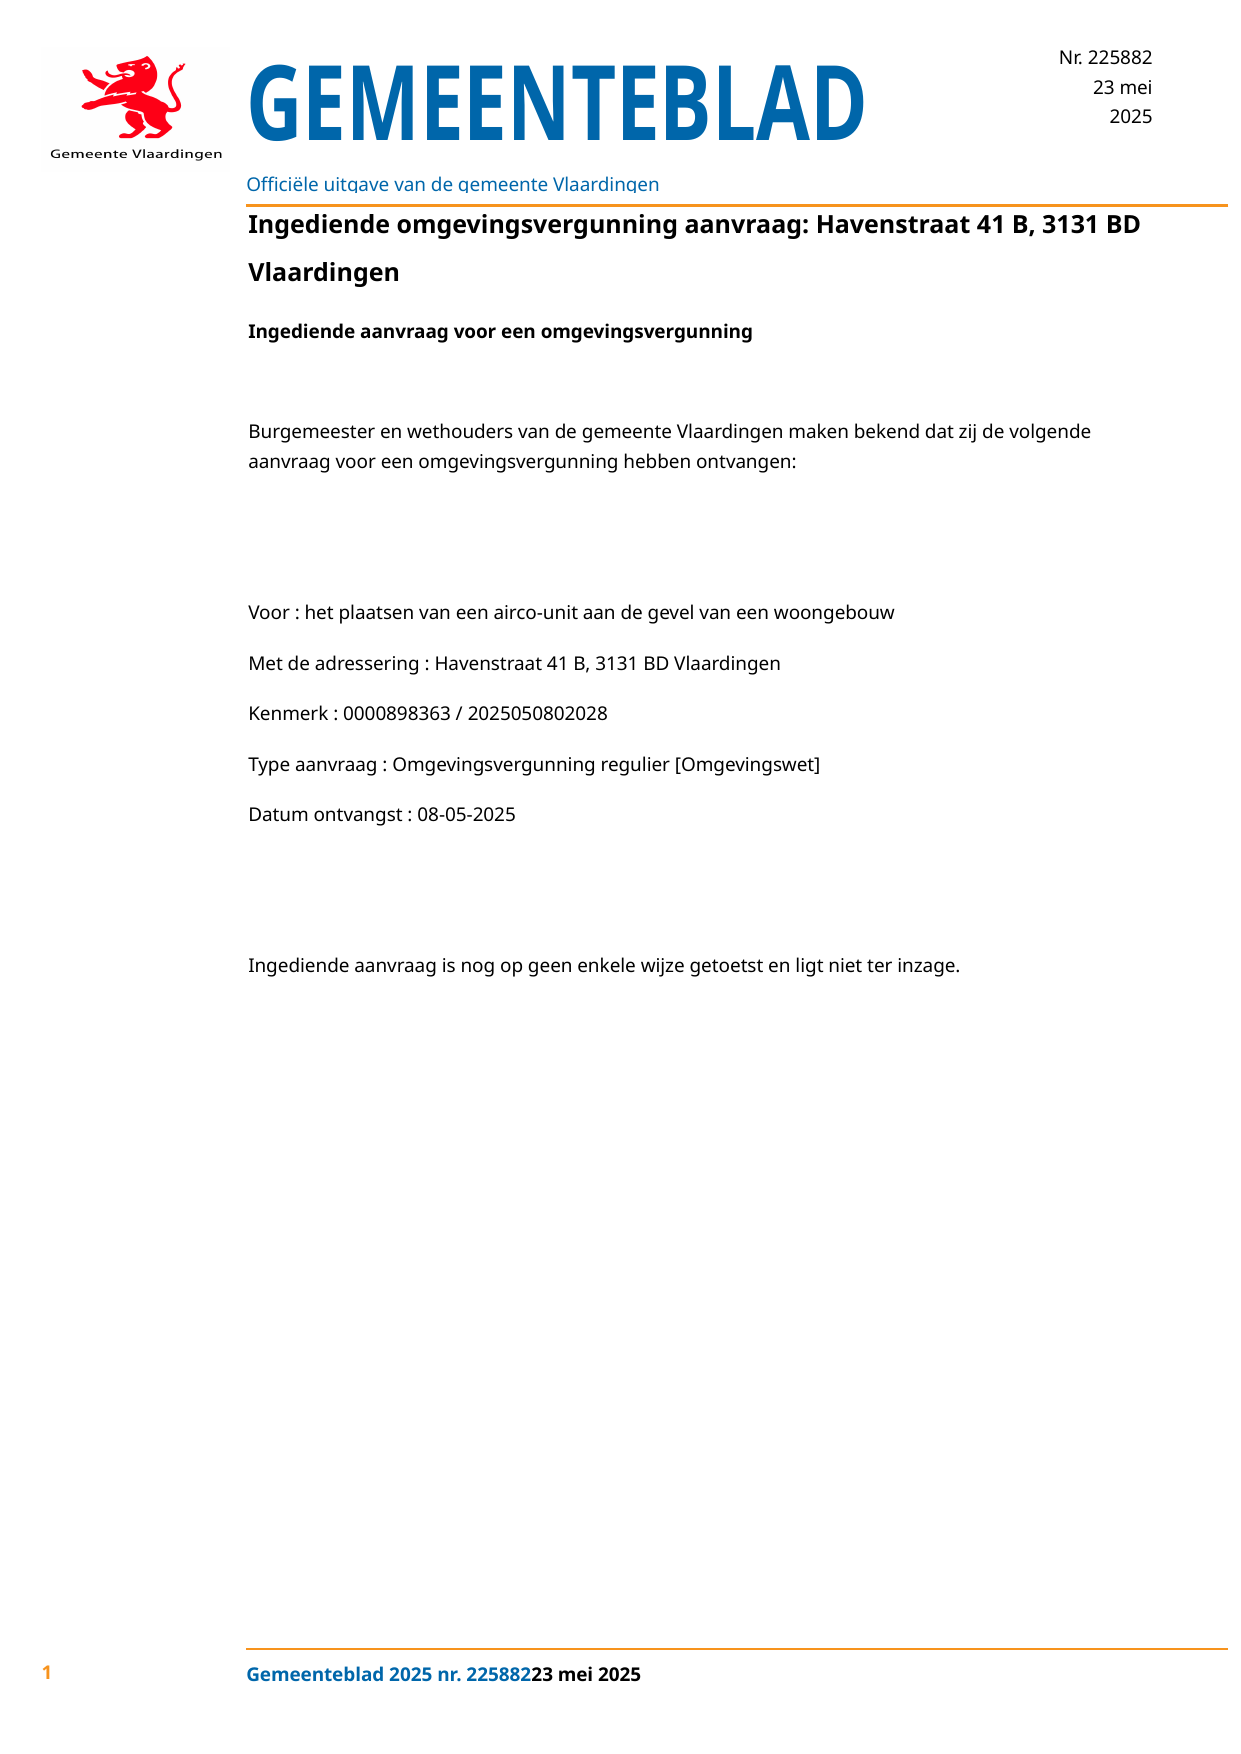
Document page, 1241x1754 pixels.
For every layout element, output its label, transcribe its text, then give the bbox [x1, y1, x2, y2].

text Voor : het plaatsen van een airco-unit aan de gevel van een woongebouw [248, 599, 1152, 625]
text Type aanvraag : Omgevingsvergunning regulier [Omgevingswet] [248, 751, 1152, 777]
text Burgemeester en wethouders van de gemeente Vlaardingen maken bekend dat zij de volgende aanvraag voor een omgevingsvergunning hebben ontvangen: [248, 419, 1152, 474]
text Kenmerk : 0000898363 / 2025050802028 [248, 700, 1152, 726]
text Ingediende omgevingsvergunning aanvraag: Havenstraat 41 B, 3131 BD Vlaardingen [248, 207, 1152, 288]
text Ingediende aanvraag voor een omgevingsvergunning [248, 318, 1152, 344]
text Ingediende aanvraag is nog op geen enkele wijze getoetst en ligt niet ter inzage. [248, 952, 1152, 978]
text Met de adressering : Havenstraat 41 B, 3131 BD Vlaardingen [248, 650, 1152, 676]
text Datum ontvangst : 08-05-2025 [248, 801, 1152, 827]
picture [41, 47, 231, 172]
